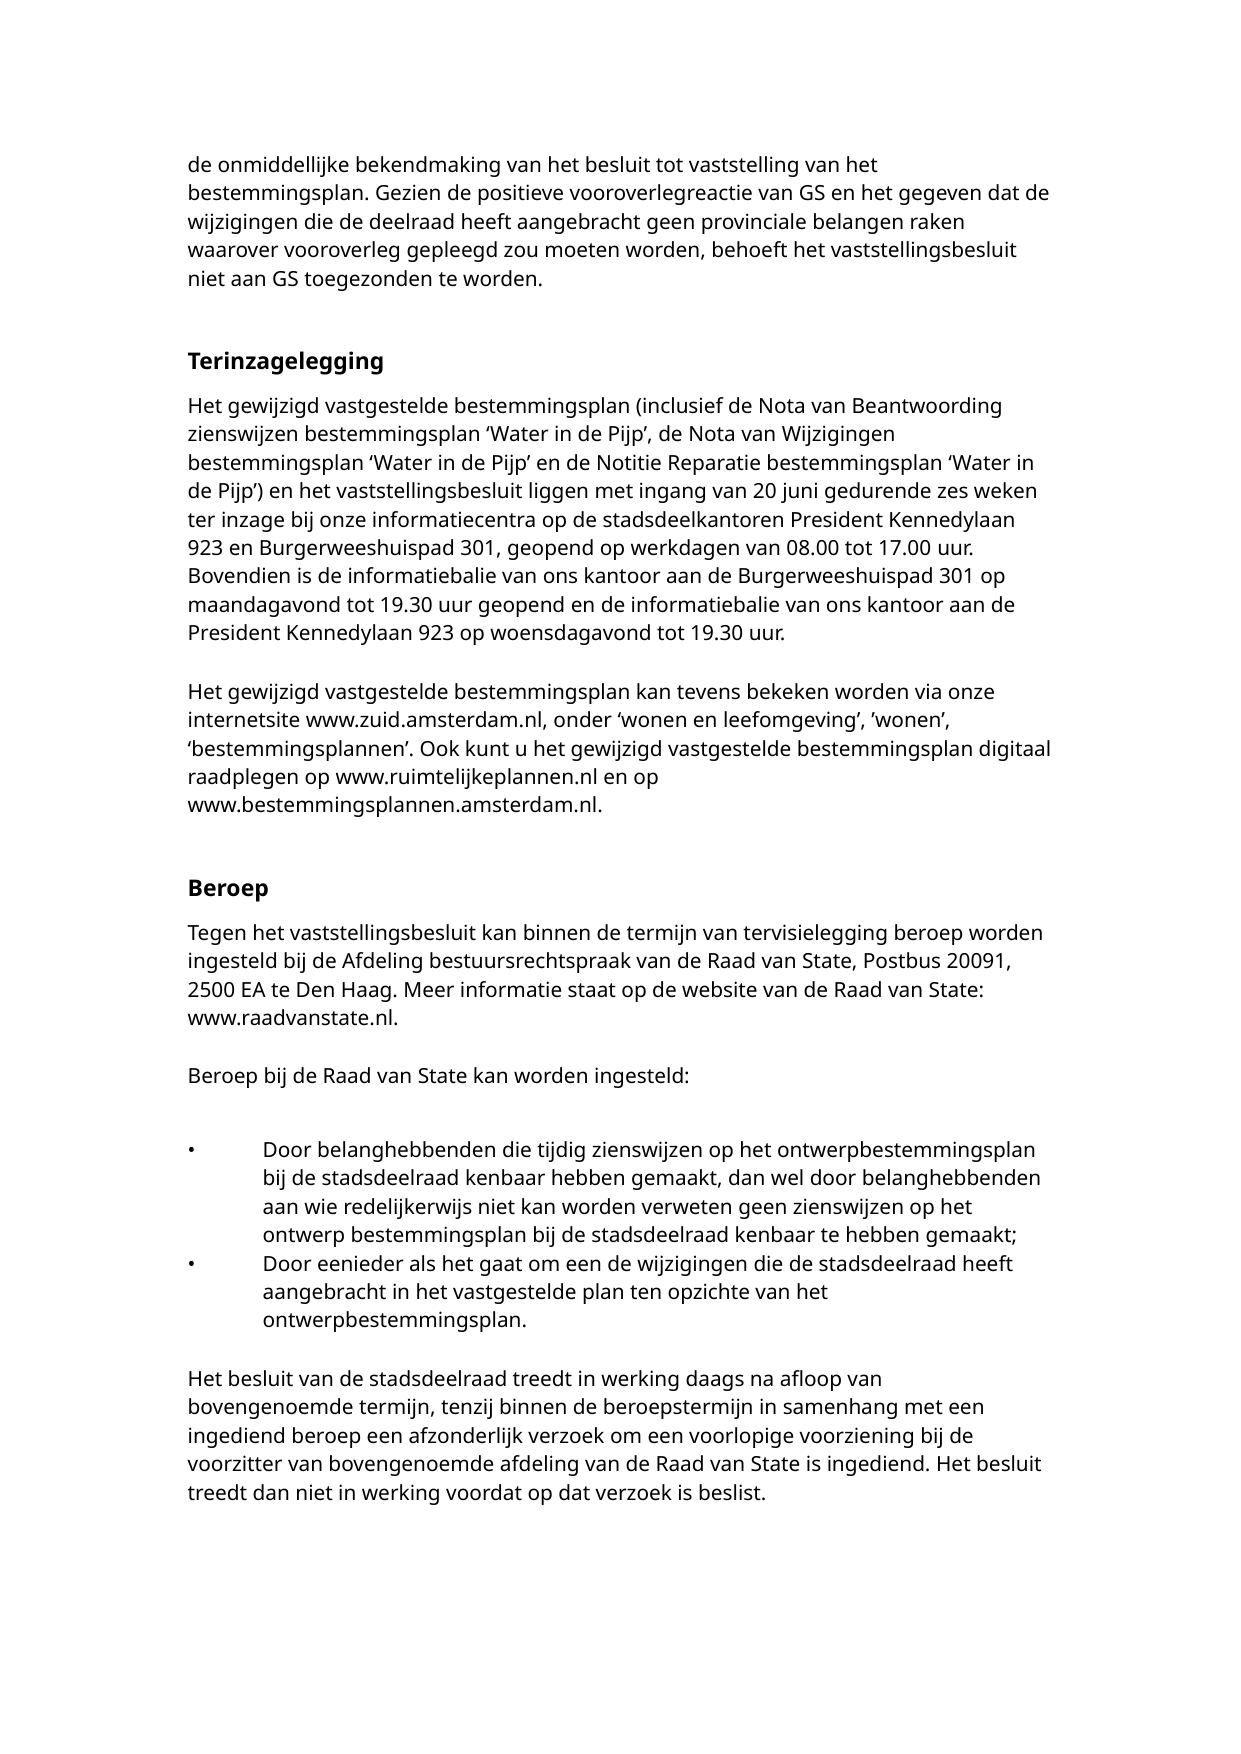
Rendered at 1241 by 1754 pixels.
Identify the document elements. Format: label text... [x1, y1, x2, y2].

text Beroep bij de Raad van State kan worden ingesteld: [187, 1062, 1053, 1090]
subtitle Terinzagelegging [187, 345, 1053, 376]
list Door eenieder als het gaat om een de wijzigingen die de stadsdeelraad heeft aangebracht in het vastgestelde plan ten opzichte van het ontwerpbestemmingsplan. [187, 1249, 1053, 1334]
list Door belanghebbenden die tijdig zienswijzen op het ontwerpbestemmingsplan bij de stadsdeelraad kenbaar hebben gemaakt, dan wel door belanghebbenden aan wie redelijkerwijs niet kan worden verweten geen zienswijzen op het ontwerp bestemmingsplan bij de stadsdeelraad kenbaar te hebben gemaakt; [187, 1135, 1053, 1249]
text de onmiddellijke bekendmaking van het besluit tot vaststelling van het bestemmingsplan. Gezien de positieve vooroverlegreactie van GS en het gegeven dat de wijzigingen die de deelraad heeft aangebracht geen provinciale belangen raken waarover vooroverleg gepleegd zou moeten worden, behoeft het vaststellingsbesluit niet aan GS toegezonden te worden. [187, 150, 1053, 292]
text Het besluit van de stadsdeelraad treedt in werking daags na afloop van bovengenoemde termijn, tenzij binnen de beroepstermijn in samenhang met een ingediend beroep een afzonderlijk verzoek om een voorlopige voorziening bij de voorzitter van bovengenoemde afdeling van de Raad van State is ingediend. Het besluit treedt dan niet in werking voordat op dat verzoek is beslist. [187, 1364, 1053, 1506]
text Het gewijzigd vastgestelde bestemmingsplan kan tevens bekeken worden via onze internetsite www.zuid.amsterdam.nl, onder ‘wonen en leefomgeving’, ’wonen’, ‘bestemmingsplannen’. Ook kunt u het gewijzigd vastgestelde bestemmingsplan digitaal raadplegen op www.ruimtelijkeplannen.nl en op www.bestemmingsplannen.amsterdam.nl. [187, 677, 1053, 819]
text Tegen het vaststellingsbesluit kan binnen de termijn van tervisielegging beroep worden ingesteld bij de Afdeling bestuursrechtspraak van de Raad van State, Postbus 20091, 2500 EA te Den Haag. Meer informatie staat op de website van de Raad van State: www.raadvanstate.nl. [187, 918, 1053, 1032]
text Het gewijzigd vastgestelde bestemmingsplan (inclusief de Nota van Beantwoording zienswijzen bestemmingsplan ‘Water in de Pijp’, de Nota van Wijzigingen bestemmingsplan ‘Water in de Pijp’ en de Notitie Reparatie bestemmingsplan ‘Water in de Pijp’) en het vaststellingsbesluit liggen met ingang van 20 juni gedurende zes weken ter inzage bij onze informatiecentra op de stadsdeelkantoren President Kennedylaan 923 en Burgerweeshuispad 301, geopend op werkdagen van 08.00 tot 17.00 uur. Bovendien is de informatiebalie van ons kantoor aan de Burgerweeshuispad 301 op maandagavond tot 19.30 uur geopend en de informatiebalie van ons kantoor aan de President Kennedylaan 923 op woensdagavond tot 19.30 uur. [187, 391, 1053, 647]
subtitle Beroep [187, 872, 1053, 903]
